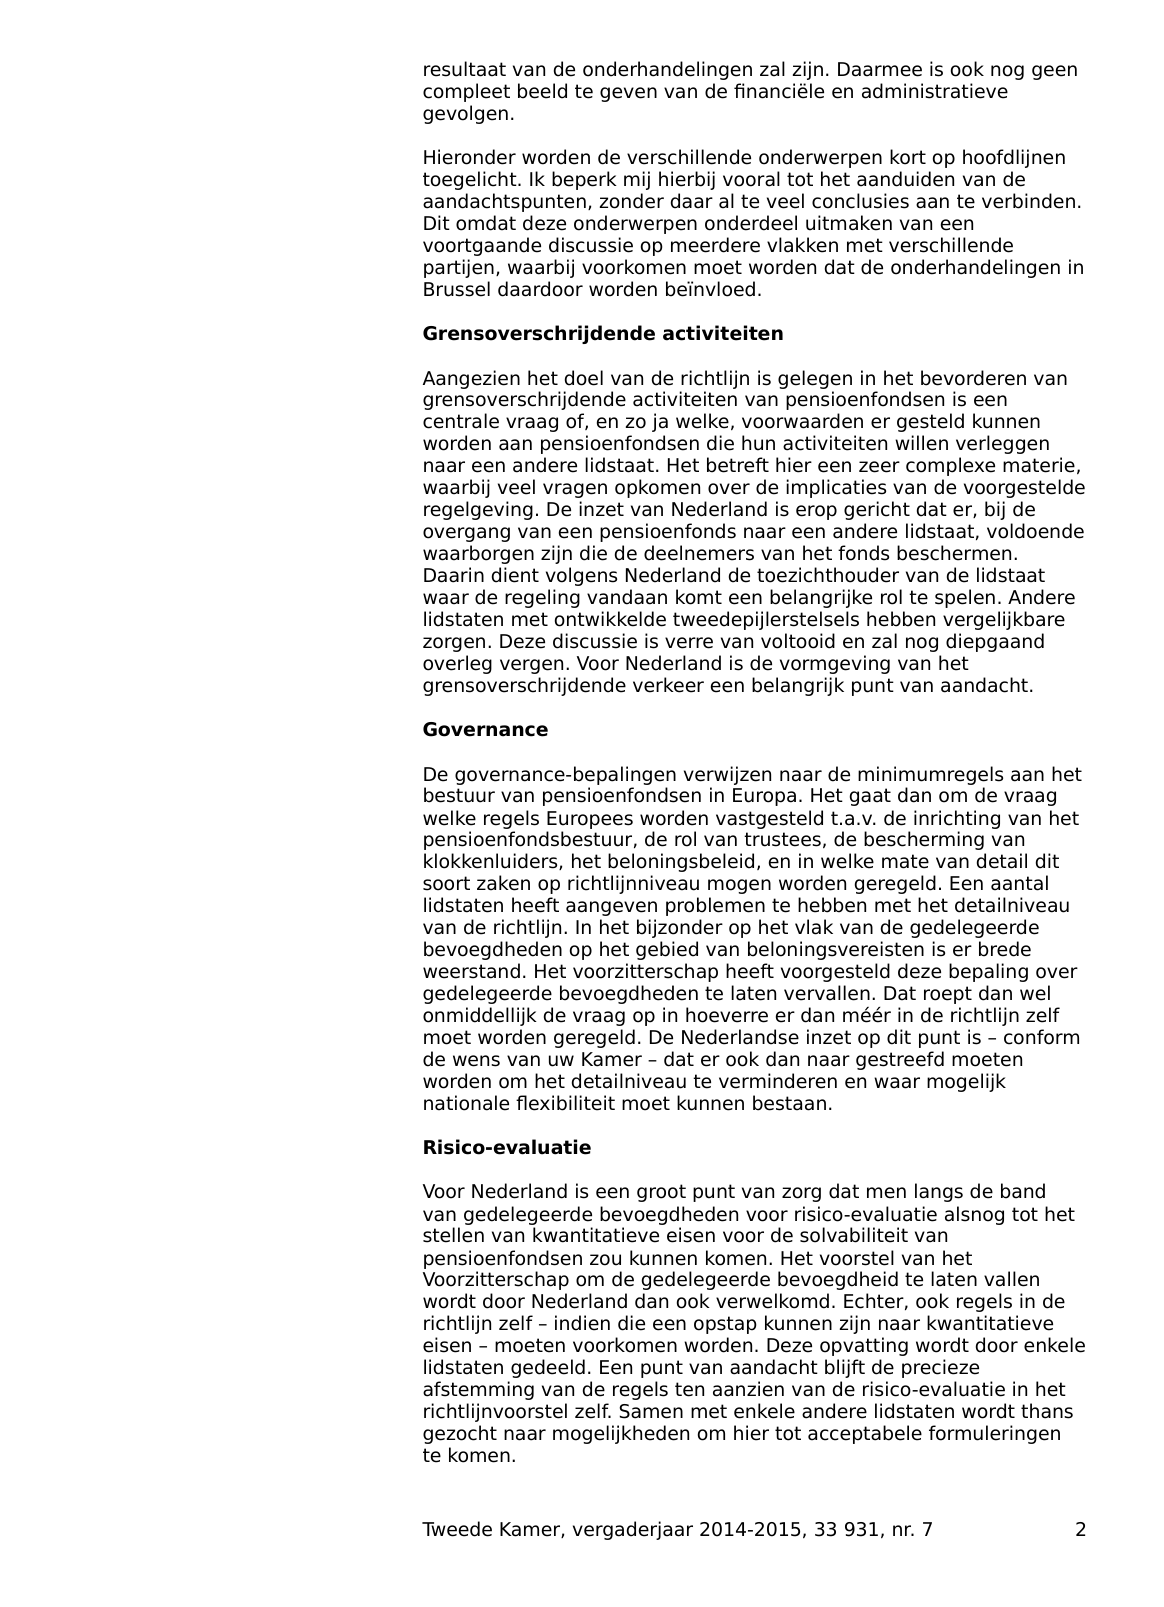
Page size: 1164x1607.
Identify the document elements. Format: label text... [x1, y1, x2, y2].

text Hieronder worden de verschillende onderwerpen kort op hoofdlijnen toegelicht. Ik beperk mij hierbij vooral tot het aanduiden van de aandachtspunten, zonder daar al te veel conclusies aan te verbinden. Dit omdat deze onderwerpen onderdeel uitmaken van een voortgaande discussie op meerdere vlakken met verschillende partijen, waarbij voorkomen moet worden dat de onderhandelingen in Brussel daardoor worden beïnvloed. [422, 147, 1087, 301]
subtitle Risico-evaluatie [422, 1137, 1087, 1159]
text resultaat van de onderhandelingen zal zijn. Daarmee is ook nog geen compleet beeld te geven van de financiële en administratieve gevolgen. [422, 59, 1087, 125]
text Aangezien het doel van de richtlijn is gelegen in het bevorderen van grensoverschrijdende activiteiten van pensioenfondsen is een centrale vraag of, en zo ja welke, voorwaarden er gesteld kunnen worden aan pensioenfondsen die hun activiteiten willen verleggen naar een andere lidstaat. Het betreft hier een zeer complexe materie, waarbij veel vragen opkomen over de implicaties van de voorgestelde regelgeving. De inzet van Nederland is erop gericht dat er, bij de overgang van een pensioenfonds naar een andere lidstaat, voldoende waarborgen zijn die de deelnemers van het fonds beschermen. Daarin dient volgens Nederland de toezichthouder van de lidstaat waar de regeling vandaan komt een belangrijke rol te spelen. Andere lidstaten met ontwikkelde tweedepijlerstelsels hebben vergelijkbare zorgen. Deze discussie is verre van voltooid en zal nog diepgaand overleg vergen. Voor Nederland is de vormgeving van het grensoverschrijdende verkeer een belangrijk punt van aandacht. [422, 367, 1087, 697]
subtitle Grensoverschrijdende activiteiten [422, 323, 1087, 345]
text De governance-bepalingen verwijzen naar de minimumregels aan het bestuur van pensioenfondsen in Europa. Het gaat dan om de vraag welke regels Europees worden vastgesteld t.a.v. de inrichting van het pensioenfondsbestuur, de rol van trustees, de bescherming van klokkenluiders, het beloningsbeleid, en in welke mate van detail dit soort zaken op richtlijnniveau mogen worden geregeld. Een aantal lidstaten heeft aangeven problemen te hebben met het detailniveau van de richtlijn. In het bijzonder op het vlak van de gedelegeerde bevoegdheden op het gebied van beloningsvereisten is er brede weerstand. Het voorzitterschap heeft voorgesteld deze bepaling over gedelegeerde bevoegdheden te laten vervallen. Dat roept dan wel onmiddellijk de vraag op in hoeverre er dan méér in de richtlijn zelf moet worden geregeld. De Nederlandse inzet op dit punt is – conform de wens van uw Kamer – dat er ook dan naar gestreefd moeten worden om het detailniveau te verminderen en waar mogelijk nationale flexibiliteit moet kunnen bestaan. [422, 763, 1087, 1115]
subtitle Governance [422, 719, 1087, 741]
text Voor Nederland is een groot punt van zorg dat men langs de band van gedelegeerde bevoegdheden voor risico-evaluatie alsnog tot het stellen van kwantitatieve eisen voor de solvabiliteit van pensioenfondsen zou kunnen komen. Het voorstel van het Voorzitterschap om de gedelegeerde bevoegdheid te laten vallen wordt door Nederland dan ook verwelkomd. Echter, ook regels in de richtlijn zelf – indien die een opstap kunnen zijn naar kwantitatieve eisen – moeten voorkomen worden. Deze opvatting wordt door enkele lidstaten gedeeld. Een punt van aandacht blijft de precieze afstemming van de regels ten aanzien van de risico-evaluatie in het richtlijnvoorstel zelf. Samen met enkele andere lidstaten wordt thans gezocht naar mogelijkheden om hier tot acceptabele formuleringen te komen. [422, 1181, 1087, 1467]
